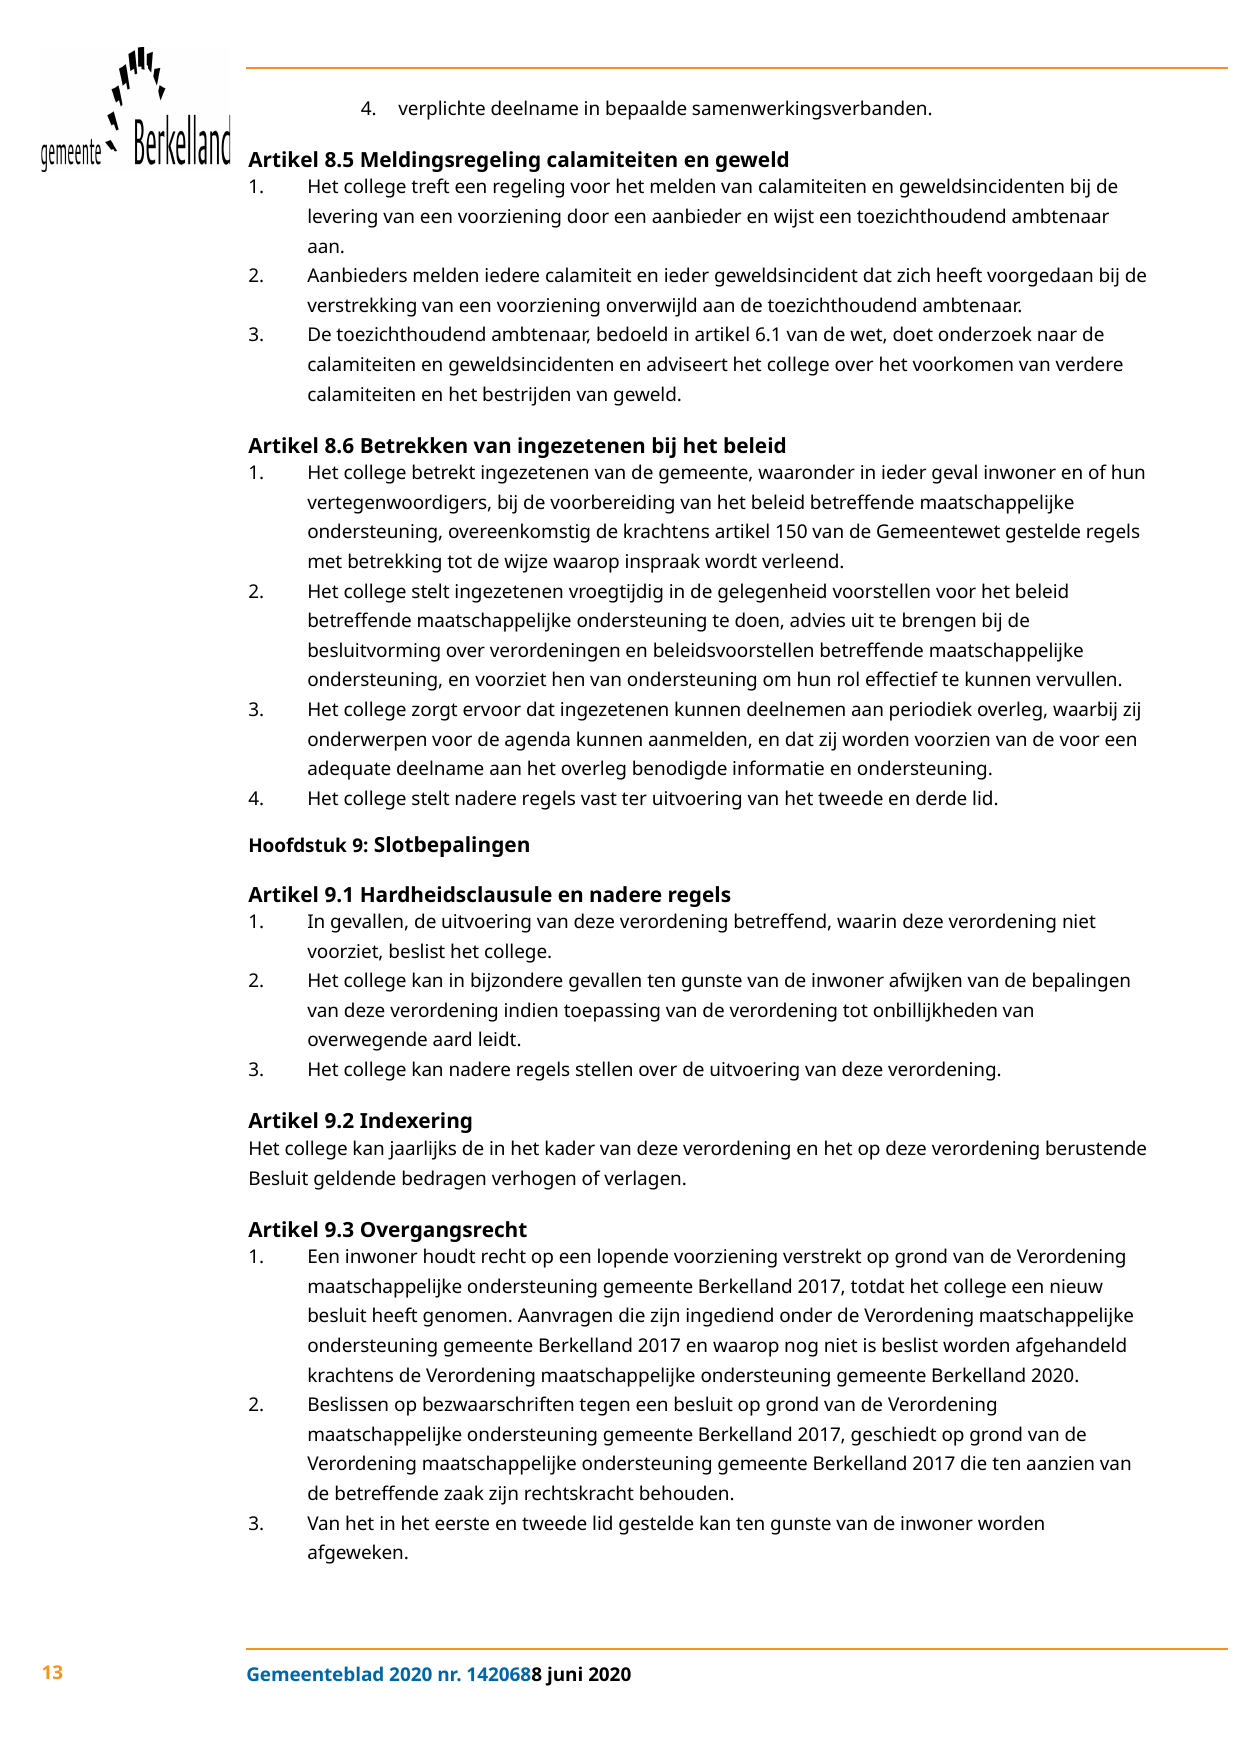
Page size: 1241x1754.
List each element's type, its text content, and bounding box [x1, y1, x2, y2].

picture [41, 47, 231, 172]
list Beslissen op bezwaarschriften tegen een besluit op grond van de Verordening maatschappelijke ondersteuning gemeente Berkelland 2017, geschiedt op grond van de Verordening maatschappelijke ondersteuning gemeente Berkelland 2017 die ten aanzien van de betreffende zaak zijn rechtskracht behouden. [248, 1391, 1152, 1506]
list Het college stelt nadere regels vast ter uitvoering van het tweede en derde lid. [248, 785, 1152, 811]
text Artikel 9.3 Overgangsrecht [248, 1215, 1152, 1243]
list Het college treft een regeling voor het melden van calamiteiten en geweldsincidenten bij de levering van een voorziening door een aanbieder en wijst een toezichthoudend ambtenaar aan. [248, 174, 1152, 258]
list Het college kan nadere regels stellen over de uitvoering van deze verordening. [248, 1056, 1152, 1082]
list Aanbieders melden iedere calamiteit en ieder geweldsincident dat zich heeft voorgedaan bij de verstrekking van een voorziening onverwijld aan de toezichthoudend ambtenaar. [248, 262, 1152, 318]
text Artikel 8.5 Meldingsregeling calamiteiten en geweld [248, 145, 1152, 174]
list De toezichthoudend ambtenaar, bedoeld in artikel 6.1 van de wet, doet onderzoek naar de calamiteiten en geweldsincidenten en adviseert het college over het voorkomen van verdere calamiteiten en het bestrijden van geweld. [248, 322, 1152, 406]
text Het college kan jaarlijks de in het kader van deze verordening en het op deze verordening berustende Besluit geldende bedragen verhogen of verlagen. [248, 1135, 1152, 1190]
list In gevallen, de uitvoering van deze verordening betreffend, waarin deze verordening niet voorziet, beslist het college. [248, 908, 1152, 964]
text Artikel 9.2 Indexering [248, 1107, 1152, 1135]
text Artikel 8.6 Betrekken van ingezetenen bij het beleid [248, 431, 1152, 459]
list Van het in het eerste en tweede lid gestelde kan ten gunste van de inwoner worden afgeweken. [248, 1510, 1152, 1565]
text Artikel 9.1 Hardheidsclausule en nadere regels [248, 880, 1152, 908]
text Hoofdstuk 9: Slotbepalingen [248, 831, 1152, 859]
list verplichte deelname in bepaalde samenwerkingsverbanden. [361, 95, 1152, 121]
list Het college kan in bijzondere gevallen ten gunste van de inwoner afwijken van de bepalingen van deze verordening indien toepassing van de verordening tot onbillijkheden van overwegende aard leidt. [248, 967, 1152, 1052]
list Het college stelt ingezetenen vroegtijdig in de gelegenheid voorstellen voor het beleid betreffende maatschappelijke ondersteuning te doen, advies uit te brengen bij de besluitvorming over verordeningen en beleidsvoorstellen betreffende maatschappelijke ondersteuning, en voorziet hen van ondersteuning om hun rol effectief te kunnen vervullen. [248, 578, 1152, 692]
list Het college betrekt ingezetenen van de gemeente, waaronder in ieder geval inwoner en of hun vertegenwoordigers, bij de voorbereiding van het beleid betreffende maatschappelijke ondersteuning, overeenkomstig de krachtens artikel 150 van de Gemeentewet gestelde regels met betrekking tot de wijze waarop inspraak wordt verleend. [248, 459, 1152, 574]
list Het college zorgt ervoor dat ingezetenen kunnen deelnemen aan periodiek overleg, waarbij zij onderwerpen voor de agenda kunnen aanmelden, en dat zij worden voorzien van de voor een adequate deelname aan het overleg benodigde informatie en ondersteuning. [248, 696, 1152, 781]
list Een inwoner houdt recht op een lopende voorziening verstrekt op grond van de Verordening maatschappelijke ondersteuning gemeente Berkelland 2017, totdat het college een nieuw besluit heeft genomen. Aanvragen die zijn ingediend onder de Verordening maatschappelijke ondersteuning gemeente Berkelland 2017 en waarop nog niet is beslist worden afgehandeld krachtens de Verordening maatschappelijke ondersteuning gemeente Berkelland 2020. [248, 1243, 1152, 1388]
